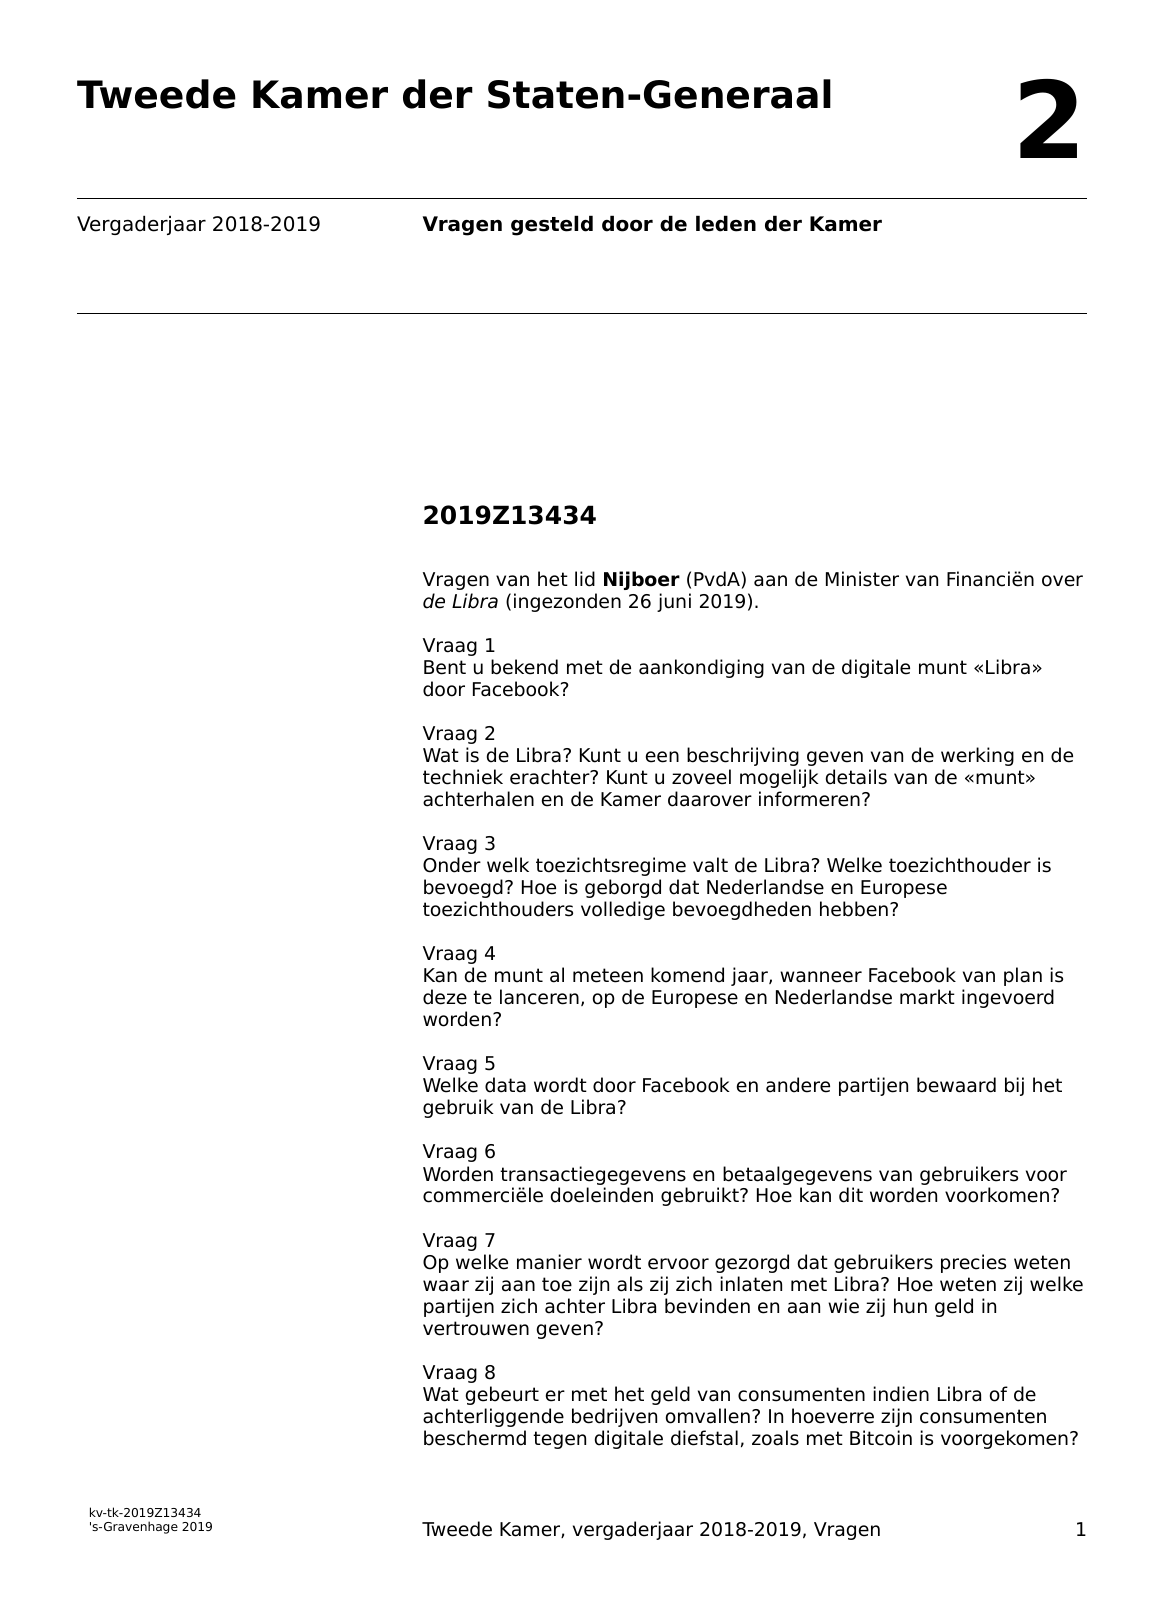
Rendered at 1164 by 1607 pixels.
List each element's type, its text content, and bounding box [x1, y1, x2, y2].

text Kan de munt al meteen komend jaar, wanneer Facebook van plan is deze te lanceren, op de Europese en Nederlandse markt ingevoerd worden? [422, 965, 1087, 1031]
text Vraag 8 [422, 1362, 1087, 1384]
text Worden transactiegegevens en betaalgegevens van gebruikers voor commerciële doeleinden gebruikt? Hoe kan dit worden voorkomen? [422, 1163, 1087, 1207]
table_cell Vragen gesteld door de leden der Kamer [422, 199, 1087, 313]
table_header 2 [886, 59, 1087, 198]
text Onder welk toezichtsregime valt de Libra? Welke toezichthouder is bevoegd? Hoe is geborgd dat Nederlandse en Europese toezichthouders volledige bevoegdheden hebben? [422, 855, 1087, 921]
text Vraag 6 [422, 1141, 1087, 1163]
text Op welke manier wordt ervoor gezorgd dat gebruikers precies weten waar zij aan toe zijn als zij zich inlaten met Libra? Hoe weten zij welke partijen zich achter Libra bevinden en aan wie zij hun geld in vertrouwen geven? [422, 1252, 1087, 1339]
text Wat is de Libra? Kunt u een beschrijving geven van de werking en de techniek erachter? Kunt u zoveel mogelijk details van de «munt» achterhalen en de Kamer daarover informeren? [422, 745, 1087, 811]
text Vraag 4 [422, 943, 1087, 965]
text Vragen van het lid Nijboer (PvdA) aan de Minister van Financiën over de Libra (ingezonden 26 juni 2019). [422, 569, 1087, 613]
text Vraag 5 [422, 1053, 1087, 1075]
text Vraag 7 [422, 1229, 1087, 1252]
text Vraag 2 [422, 723, 1087, 745]
text 's-Gravenhage 2019 [88, 1520, 323, 1534]
table_header Tweede Kamer der Staten-Generaal [77, 59, 886, 198]
text 2019Z13434 [422, 501, 1087, 531]
text Bent u bekend met de aankondiging van de digitale munt «Libra» door Facebook? [422, 657, 1087, 701]
text Welke data wordt door Facebook en andere partijen bewaard bij het gebruik van de Libra? [422, 1075, 1087, 1119]
text Vraag 3 [422, 833, 1087, 855]
text Wat gebeurt er met het geld van consumenten indien Libra of de achterliggende bedrijven omvallen? In hoeverre zijn consumenten beschermd tegen digitale diefstal, zoals met Bitcoin is voorgekomen? [422, 1384, 1087, 1449]
text Vraag 1 [422, 635, 1087, 657]
text kv-tk-2019Z13434 [88, 1506, 323, 1520]
table_cell Vergaderjaar 2018-2019 [77, 199, 422, 313]
